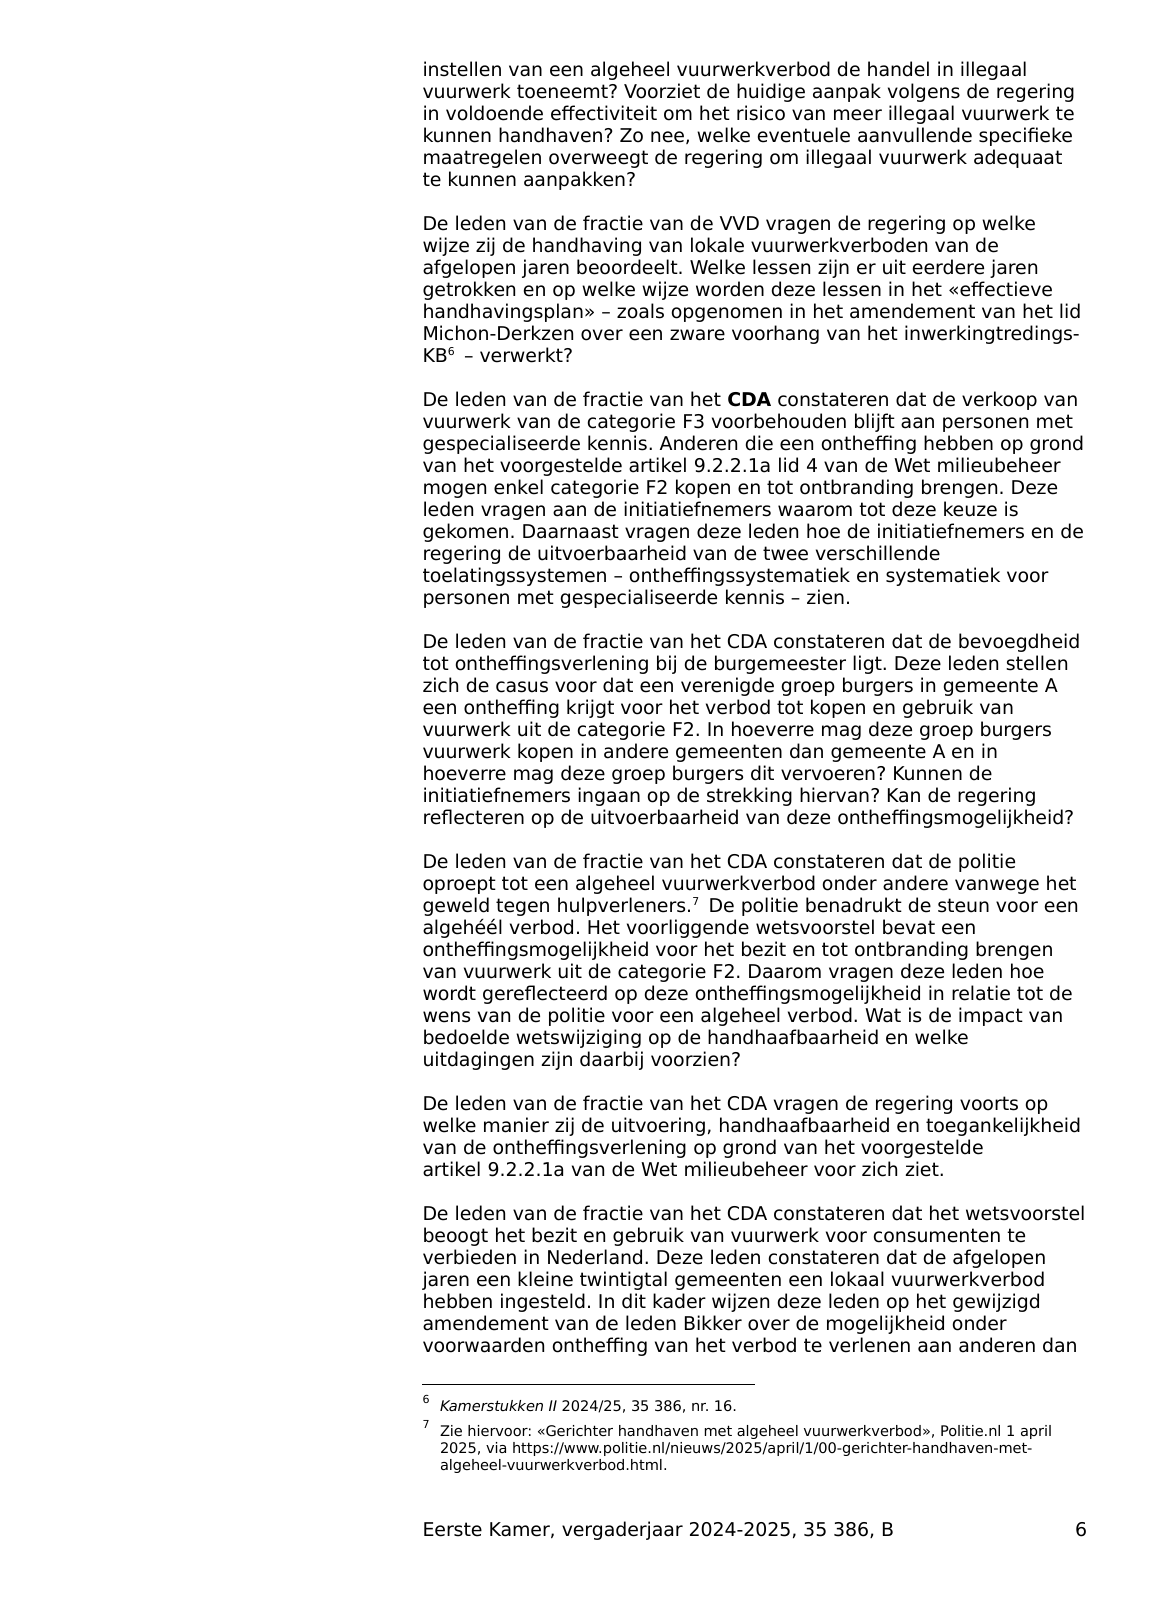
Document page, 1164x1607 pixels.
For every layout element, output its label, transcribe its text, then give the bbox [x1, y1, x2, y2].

text De leden van de fractie van het CDA vragen de regering voorts op welke manier zij de uitvoering, handhaafbaarheid en toegankelijkheid van de ontheffingsverlening op grond van het voorgestelde artikel 9.2.2.1a van de Wet milieubeheer voor zich ziet. [422, 1093, 1087, 1181]
text De leden van de fractie van de VVD vragen de regering op welke wijze zij de handhaving van lokale vuurwerkverboden van de afgelopen jaren beoordeelt. Welke lessen zijn er uit eerdere jaren getrokken en op welke wijze worden deze lessen in het «effectieve handhavingsplan» – zoals opgenomen in het amendement van het lid Michon-Derkzen over een zware voorhang van het inwerkingtredings-KB – verwerkt? [422, 213, 1087, 367]
text De leden van de fractie van het CDA constateren dat het wetsvoorstel beoogt het bezit en gebruik van vuurwerk voor consumenten te verbieden in Nederland. Deze leden constateren dat de afgelopen jaren een kleine twintigtal gemeenten een lokaal vuurwerkverbod hebben ingesteld. In dit kader wijzen deze leden op het gewijzigd amendement van de leden Bikker over de mogelijkheid onder voorwaarden ontheffing van het verbod te verlenen aan anderen dan [422, 1203, 1087, 1357]
text instellen van een algeheel vuurwerkverbod de handel in illegaal vuurwerk toeneemt? Voorziet de huidige aanpak volgens de regering in voldoende effectiviteit om het risico van meer illegaal vuurwerk te kunnen handhaven? Zo nee, welke eventuele aanvullende specifieke maatregelen overweegt de regering om illegaal vuurwerk adequaat te kunnen aanpakken? [422, 59, 1087, 191]
text Kamerstukken II 2024/25, 35 386, nr. 16. [422, 1393, 1087, 1416]
text De leden van de fractie van het CDA constateren dat de politie oproept tot een algeheel vuurwerkverbod onder andere vanwege het geweld tegen hulpverleners. De politie benadrukt de steun voor een algehéél verbod. Het voorliggende wetsvoorstel bevat een ontheffingsmogelijkheid voor het bezit en tot ontbranding brengen van vuurwerk uit de categorie F2. Daarom vragen deze leden hoe wordt gereflecteerd op deze ontheffingsmogelijkheid in relatie tot de wens van de politie voor een algeheel verbod. Wat is de impact van bedoelde wetswijziging op de handhaafbaarheid en welke uitdagingen zijn daarbij voorzien? [422, 851, 1087, 1071]
text De leden van de fractie van het CDA constateren dat de verkoop van vuurwerk van de categorie F3 voorbehouden blijft aan personen met gespecialiseerde kennis. Anderen die een ontheffing hebben op grond van het voorgestelde artikel 9.2.2.1a lid 4 van de Wet milieubeheer mogen enkel categorie F2 kopen en tot ontbranding brengen. Deze leden vragen aan de initiatiefnemers waarom tot deze keuze is gekomen. Daarnaast vragen deze leden hoe de initiatiefnemers en de regering de uitvoerbaarheid van de twee verschillende toelatingssystemen – ontheffingssystematiek en systematiek voor personen met gespecialiseerde kennis – zien. [422, 389, 1087, 609]
text De leden van de fractie van het CDA constateren dat de bevoegdheid tot ontheffingsverlening bij de burgemeester ligt. Deze leden stellen zich de casus voor dat een verenigde groep burgers in gemeente A een ontheffing krijgt voor het verbod tot kopen en gebruik van vuurwerk uit de categorie F2. In hoeverre mag deze groep burgers vuurwerk kopen in andere gemeenten dan gemeente A en in hoeverre mag deze groep burgers dit vervoeren? Kunnen de initiatiefnemers ingaan op de strekking hiervan? Kan de regering reflecteren op de uitvoerbaarheid van deze ontheffingsmogelijkheid? [422, 631, 1087, 829]
text Zie hiervoor: «Gerichter handhaven met algeheel vuurwerkverbod», Politie.nl 1 april 2025, via https://www.politie.nl/nieuws/2025/april/1/00-gerichter-handhaven-met-algeheel-vuurwerkverbod.html. [422, 1418, 1087, 1474]
